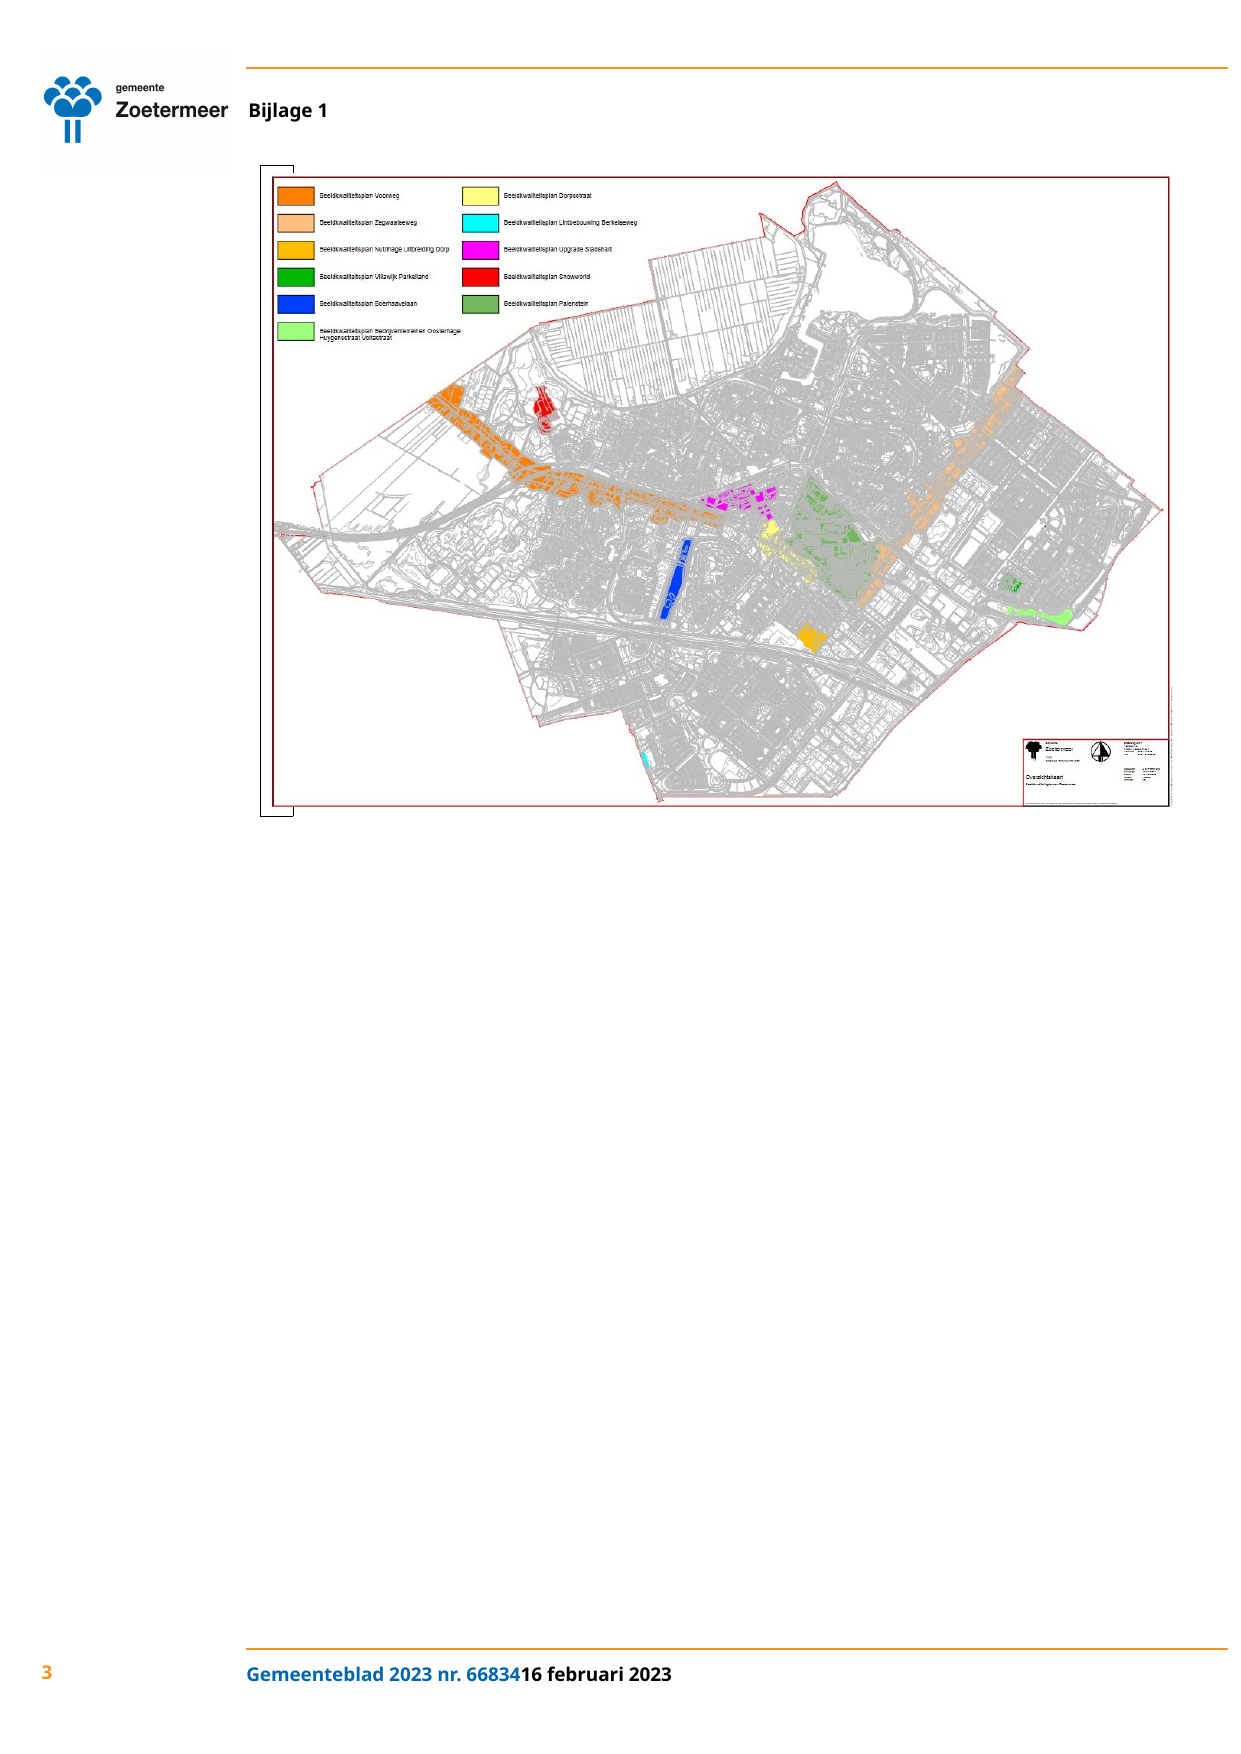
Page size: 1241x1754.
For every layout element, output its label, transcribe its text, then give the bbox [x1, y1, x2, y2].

text Bijlage 1 [248, 95, 1152, 123]
picture [41, 47, 231, 172]
picture [268, 173, 1173, 807]
